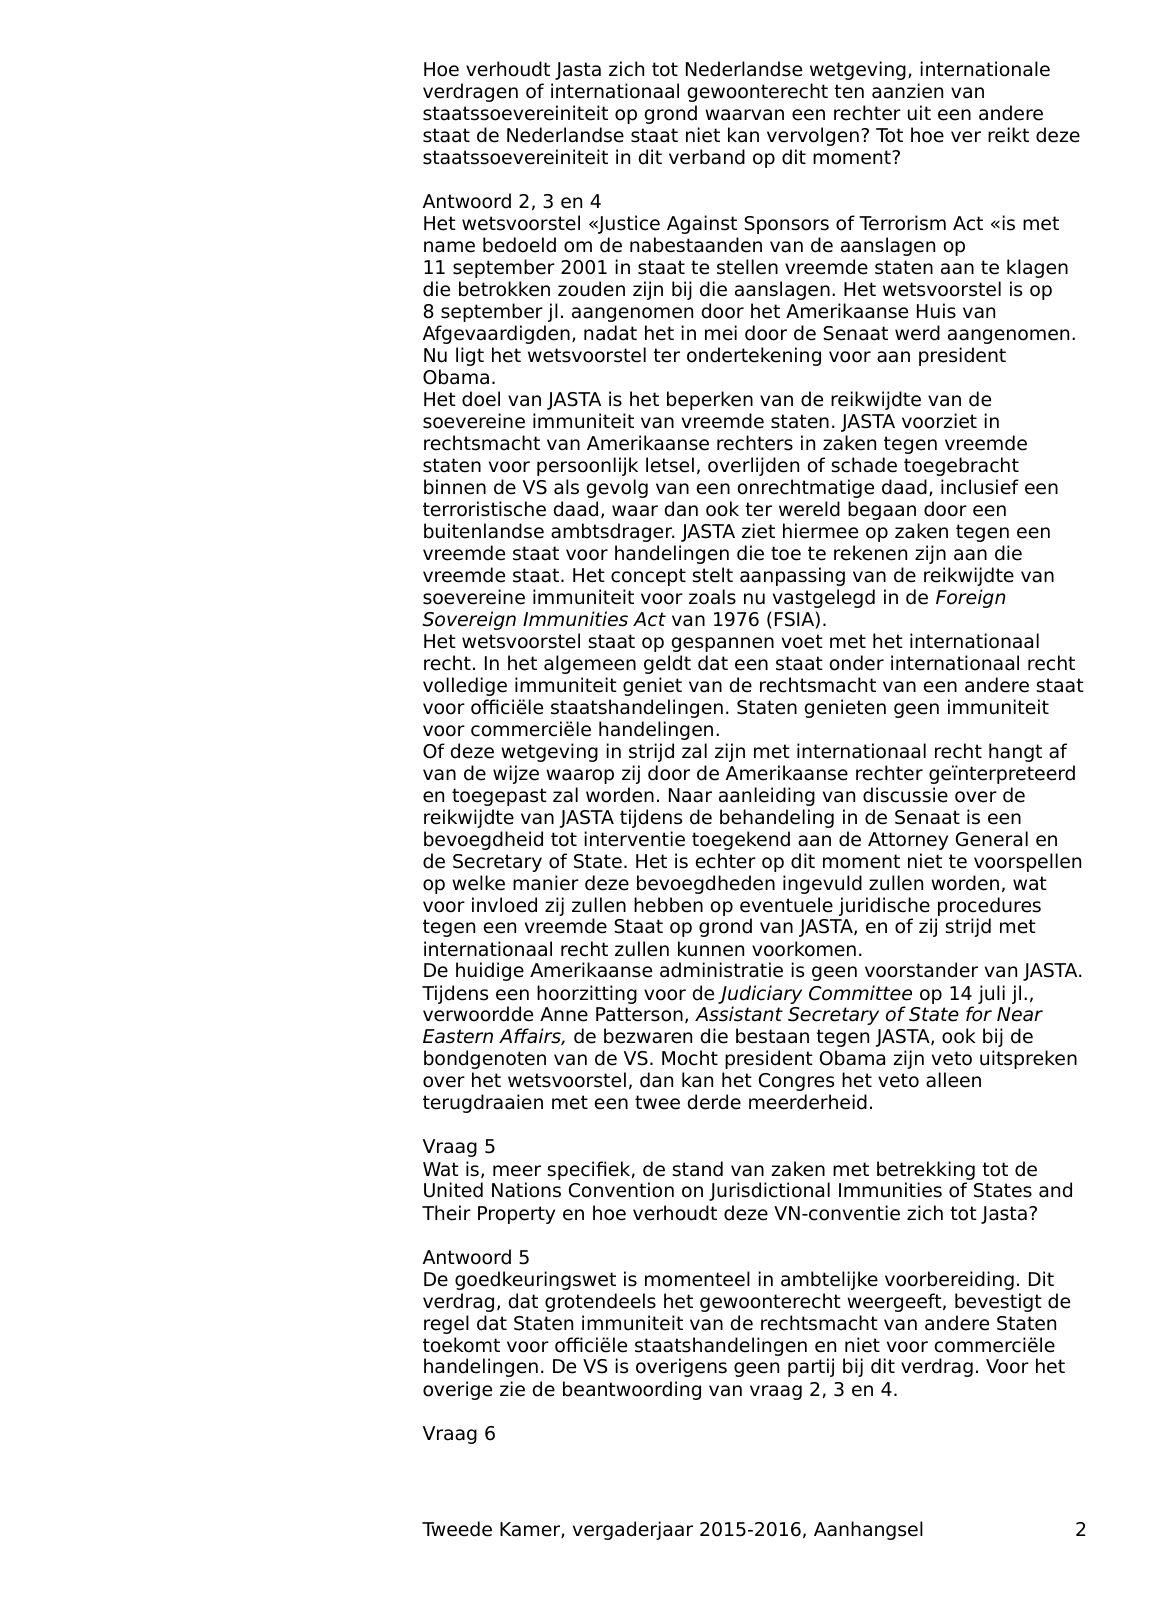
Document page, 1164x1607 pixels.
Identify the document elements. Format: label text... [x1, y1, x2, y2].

text De goedkeuringswet is momenteel in ambtelijke voorbereiding. Dit verdrag, dat grotendeels het gewoonterecht weergeeft, bevestigt de regel dat Staten immuniteit van de rechtsmacht van andere Staten toekomt voor officiële staatshandelingen en niet voor commerciële handelingen. De VS is overigens geen partij bij dit verdrag. Voor het overige zie de beantwoording van vraag 2, 3 en 4. [422, 1268, 1087, 1400]
text Hoe verhoudt Jasta zich tot Nederlandse wetgeving, internationale verdragen of internationaal gewoonterecht ten aanzien van staatssoevereiniteit op grond waarvan een rechter uit een andere staat de Nederlandse staat niet kan vervolgen? Tot hoe ver reikt deze staatssoevereiniteit in dit verband op dit moment? [422, 59, 1087, 169]
text Vraag 6 [422, 1423, 1087, 1444]
text Antwoord 5 [422, 1247, 1087, 1268]
text Het doel van JASTA is het beperken van de reikwijdte van de soevereine immuniteit van vreemde staten. JASTA voorziet in rechtsmacht van Amerikaanse rechters in zaken tegen vreemde staten voor persoonlijk letsel, overlijden of schade toegebracht binnen de VS als gevolg van een onrechtmatige daad, inclusief een terroristische daad, waar dan ook ter wereld begaan door een buitenlandse ambtsdrager. JASTA ziet hiermee op zaken tegen een vreemde staat voor handelingen die toe te rekenen zijn aan die vreemde staat. Het concept stelt aanpassing van de reikwijdte van soevereine immuniteit voor zoals nu vastgelegd in de Foreign Sovereign Immunities Act van 1976 (FSIA). [422, 389, 1087, 631]
text Het wetsvoorstel «Justice Against Sponsors of Terrorism Act «is met name bedoeld om de nabestaanden van de aanslagen op 11 september 2001 in staat te stellen vreemde staten aan te klagen die betrokken zouden zijn bij die aanslagen. Het wetsvoorstel is op 8 september jl. aangenomen door het Amerikaanse Huis van Afgevaardigden, nadat het in mei door de Senaat werd aangenomen. Nu ligt het wetsvoorstel ter ondertekening voor aan president Obama. [422, 213, 1087, 389]
text Of deze wetgeving in strijd zal zijn met internationaal recht hangt af van de wijze waarop zij door de Amerikaanse rechter geïnterpreteerd en toegepast zal worden. Naar aanleiding van discussie over de reikwijdte van JASTA tijdens de behandeling in de Senaat is een bevoegdheid tot interventie toegekend aan de Attorney General en de Secretary of State. Het is echter op dit moment niet te voorspellen op welke manier deze bevoegdheden ingevuld zullen worden, wat voor invloed zij zullen hebben op eventuele juridische procedures tegen een vreemde Staat op grond van JASTA, en of zij strijd met internationaal recht zullen kunnen voorkomen. [422, 741, 1087, 960]
text Wat is, meer specifiek, de stand van zaken met betrekking tot de United Nations Convention on Jurisdictional Immunities of States and Their Property en hoe verhoudt deze VN-conventie zich tot Jasta? [422, 1158, 1087, 1224]
text Het wetsvoorstel staat op gespannen voet met het internationaal recht. In het algemeen geldt dat een staat onder internationaal recht volledige immuniteit geniet van de rechtsmacht van een andere staat voor officiële staatshandelingen. Staten genieten geen immuniteit voor commerciële handelingen. [422, 631, 1087, 741]
text Antwoord 2, 3 en 4 [422, 191, 1087, 213]
text De huidige Amerikaanse administratie is geen voorstander van JASTA. Tijdens een hoorzitting voor de Judiciary Committee op 14 juli jl., verwoordde Anne Patterson, Assistant Secretary of State for Near Eastern Affairs, de bezwaren die bestaan tegen JASTA, ook bij de bondgenoten van de VS. Mocht president Obama zijn veto uitspreken over het wetsvoorstel, dan kan het Congres het veto alleen terugdraaien met een twee derde meerderheid. [422, 960, 1087, 1114]
text Vraag 5 [422, 1136, 1087, 1158]
